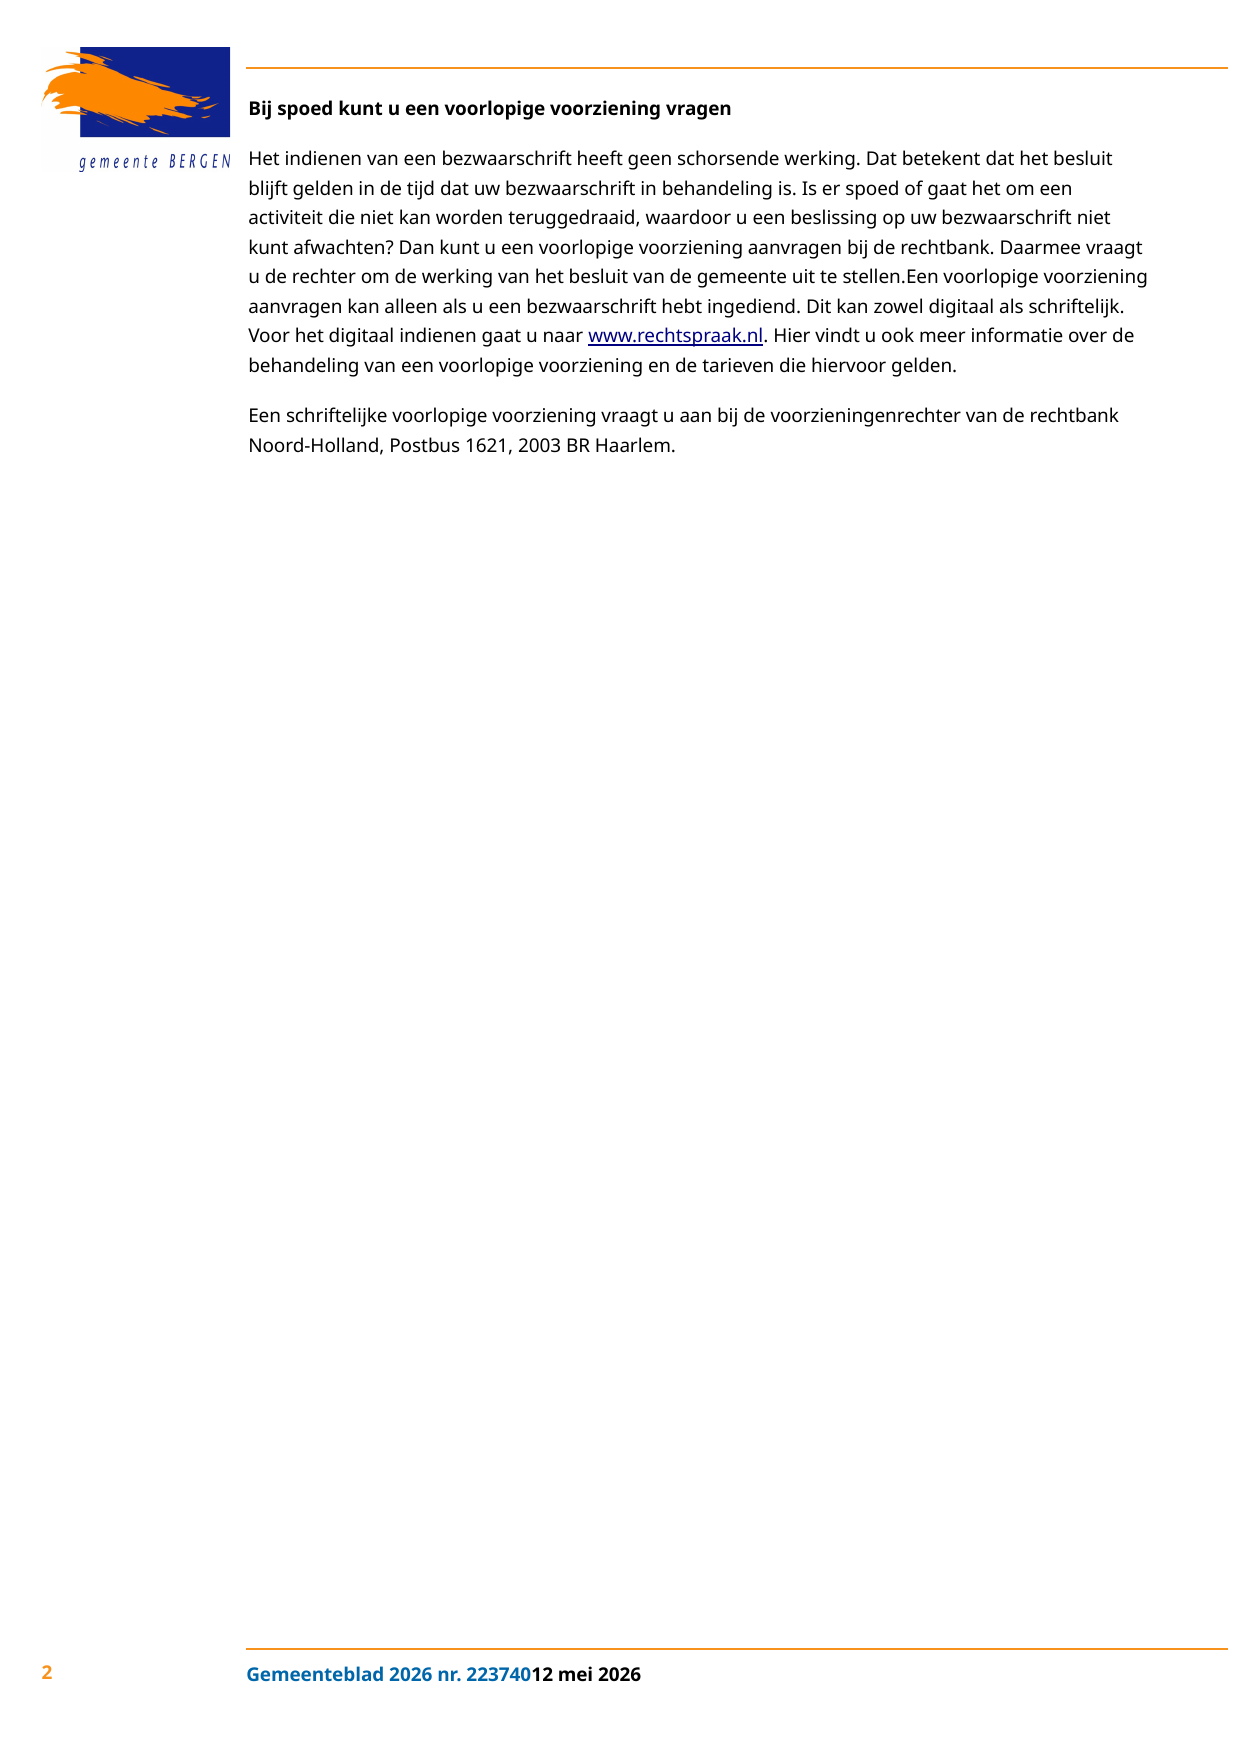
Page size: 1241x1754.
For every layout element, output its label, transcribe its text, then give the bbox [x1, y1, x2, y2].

text Een schriftelijke voorlopige voorziening vraagt u aan bij de voorzieningenrechter van de rechtbank Noord-Holland, Postbus 1621, 2003 BR Haarlem. [248, 403, 1152, 458]
text Het indienen van een bezwaarschrift heeft geen schorsende werking. Dat betekent dat het besluit blijft gelden in de tijd dat uw bezwaarschrift in behandeling is. Is er spoed of gaat het om een activiteit die niet kan worden teruggedraaid, waardoor u een beslissing op uw bezwaarschrift niet kunt afwachten? Dan kunt u een voorlopige voorziening aanvragen bij de rechtbank. Daarmee vraagt u de rechter om de werking van het besluit van de gemeente uit te stellen.Een voorlopige voorziening aanvragen kan alleen als u een bezwaarschrift hebt ingediend. Dit kan zowel digitaal als schriftelijk. Voor het digitaal indienen gaat u naar www.rechtspraak.nl. Hier vindt u ook meer informatie over de behandeling van een voorlopige voorziening en de tarieven die hiervoor gelden. [248, 145, 1152, 378]
picture [41, 47, 231, 172]
text Bij spoed kunt u een voorlopige voorziening vragen [248, 95, 1152, 121]
